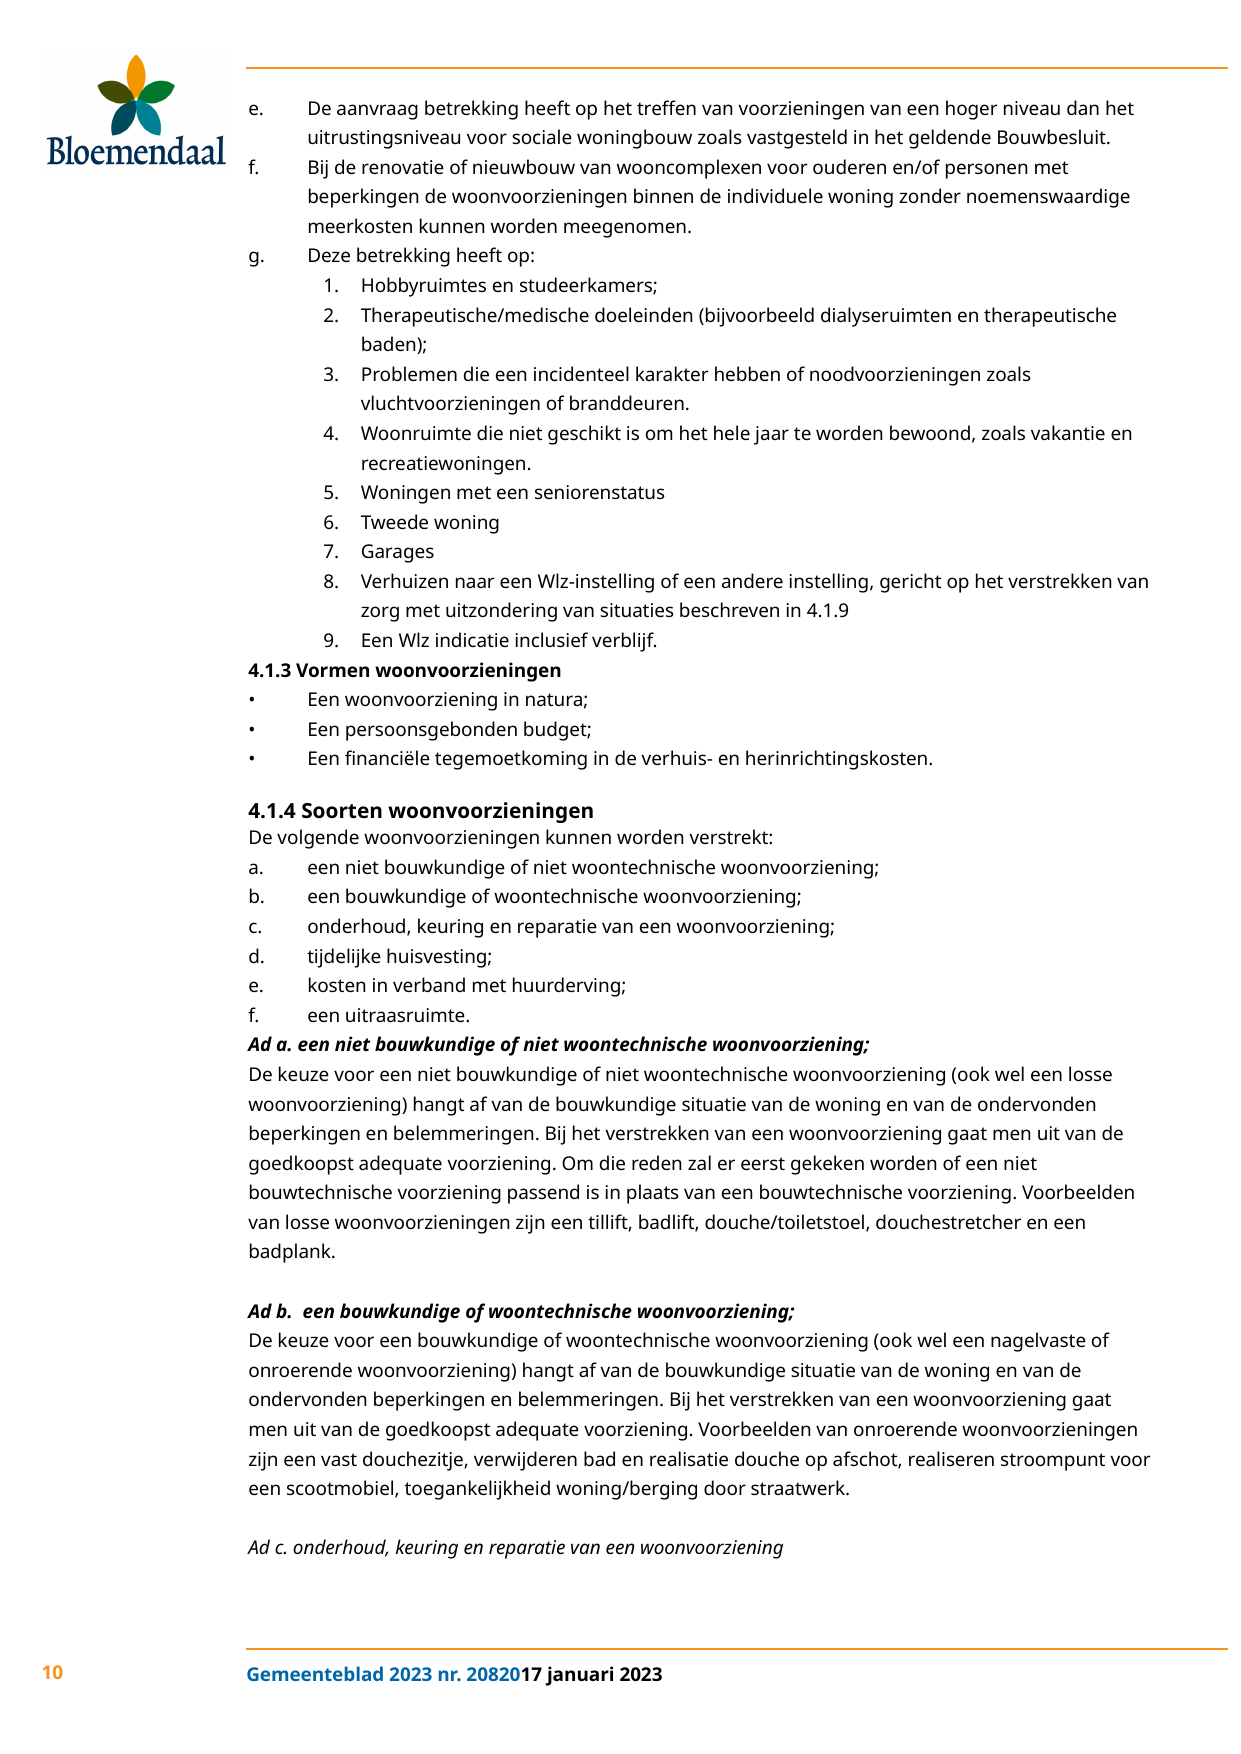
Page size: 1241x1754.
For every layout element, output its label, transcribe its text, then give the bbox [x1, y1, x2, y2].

picture [41, 47, 231, 172]
list Garages [323, 538, 1152, 564]
list Tweede woning [323, 509, 1152, 535]
list onderhoud, keuring en reparatie van een woonvoorziening; [248, 913, 1152, 939]
text 4.1.3 Vormen woonvoorzieningen [248, 657, 1152, 683]
list Therapeutische/medische doeleinden (bijvoorbeeld dialyseruimten en therapeutische baden); [323, 302, 1152, 357]
text 4.1.4 Soorten woonvoorzieningen [248, 796, 1152, 824]
list Problemen die een incidenteel karakter hebben of noodvoorzieningen zoals vluchtvoorzieningen of branddeuren. [323, 361, 1152, 416]
list een niet bouwkundige of niet woontechnische woonvoorziening; [248, 854, 1152, 880]
list Een persoonsgebonden budget; [248, 716, 1152, 742]
list Een financiële tegemoetkoming in de verhuis- en herinrichtingskosten. [248, 746, 1152, 771]
text Ad b. een bouwkundige of woontechnische woonvoorziening; [248, 1298, 1152, 1323]
text Ad a. een niet bouwkundige of niet woontechnische woonvoorziening; [248, 1032, 1152, 1057]
list De aanvraag betrekking heeft op het treffen van voorzieningen van een hoger niveau dan het uitrustingsniveau voor sociale woningbouw zoals vastgesteld in het geldende Bouwbesluit. [248, 95, 1152, 150]
list Woonruimte die niet geschikt is om het hele jaar te worden bewoond, zoals vakantie en recreatiewoningen. [323, 420, 1152, 476]
list Een Wlz indicatie inclusief verblijf. [323, 627, 1152, 653]
list Hobbyruimtes en studeerkamers; [323, 272, 1152, 298]
list Bij de renovatie of nieuwbouw van wooncomplexen voor ouderen en/of personen met beperkingen de woonvoorzieningen binnen de individuele woning zonder noemenswaardige meerkosten kunnen worden meegenomen. [248, 154, 1152, 239]
text De volgende woonvoorzieningen kunnen worden verstrekt: [248, 824, 1152, 850]
text De keuze voor een niet bouwkundige of niet woontechnische woonvoorziening (ook wel een losse woonvoorziening) hangt af van de bouwkundige situatie van de woning en van de ondervonden beperkingen en belemmeringen. Bij het verstrekken van een woonvoorziening gaat men uit van de goedkoopst adequate voorziening. Om die reden zal er eerst gekeken worden of een niet bouwtechnische voorziening passend is in plaats van een bouwtechnische voorziening. Voorbeelden van losse woonvoorzieningen zijn een tillift, badlift, douche/toiletstoel, douchestretcher en een badplank. [248, 1061, 1152, 1264]
list kosten in verband met huurderving; [248, 972, 1152, 998]
text Ad c. onderhoud, keuring en reparatie van een woonvoorziening [248, 1534, 1152, 1560]
list Een woonvoorziening in natura; [248, 686, 1152, 712]
list een uitraasruimte. [248, 1002, 1152, 1028]
list Verhuizen naar een Wlz-instelling of een andere instelling, gericht op het verstrekken van zorg met uitzondering van situaties beschreven in 4.1.9 [323, 568, 1152, 623]
text De keuze voor een bouwkundige of woontechnische woonvoorziening (ook wel een nagelvaste of onroerende woonvoorziening) hangt af van de bouwkundige situatie van de woning en van de ondervonden beperkingen en belemmeringen. Bij het verstrekken van een woonvoorziening gaat men uit van de goedkoopst adequate voorziening. Voorbeelden van onroerende woonvoorzieningen zijn een vast douchezitje, verwijderen bad en realisatie douche op afschot, realiseren stroompunt voor een scootmobiel, toegankelijkheid woning/berging door straatwerk. [248, 1327, 1152, 1501]
list Deze betrekking heeft op: [248, 243, 1152, 268]
list Woningen met een seniorenstatus [323, 479, 1152, 505]
list tijdelijke huisvesting; [248, 943, 1152, 968]
list een bouwkundige of woontechnische woonvoorziening; [248, 884, 1152, 909]
